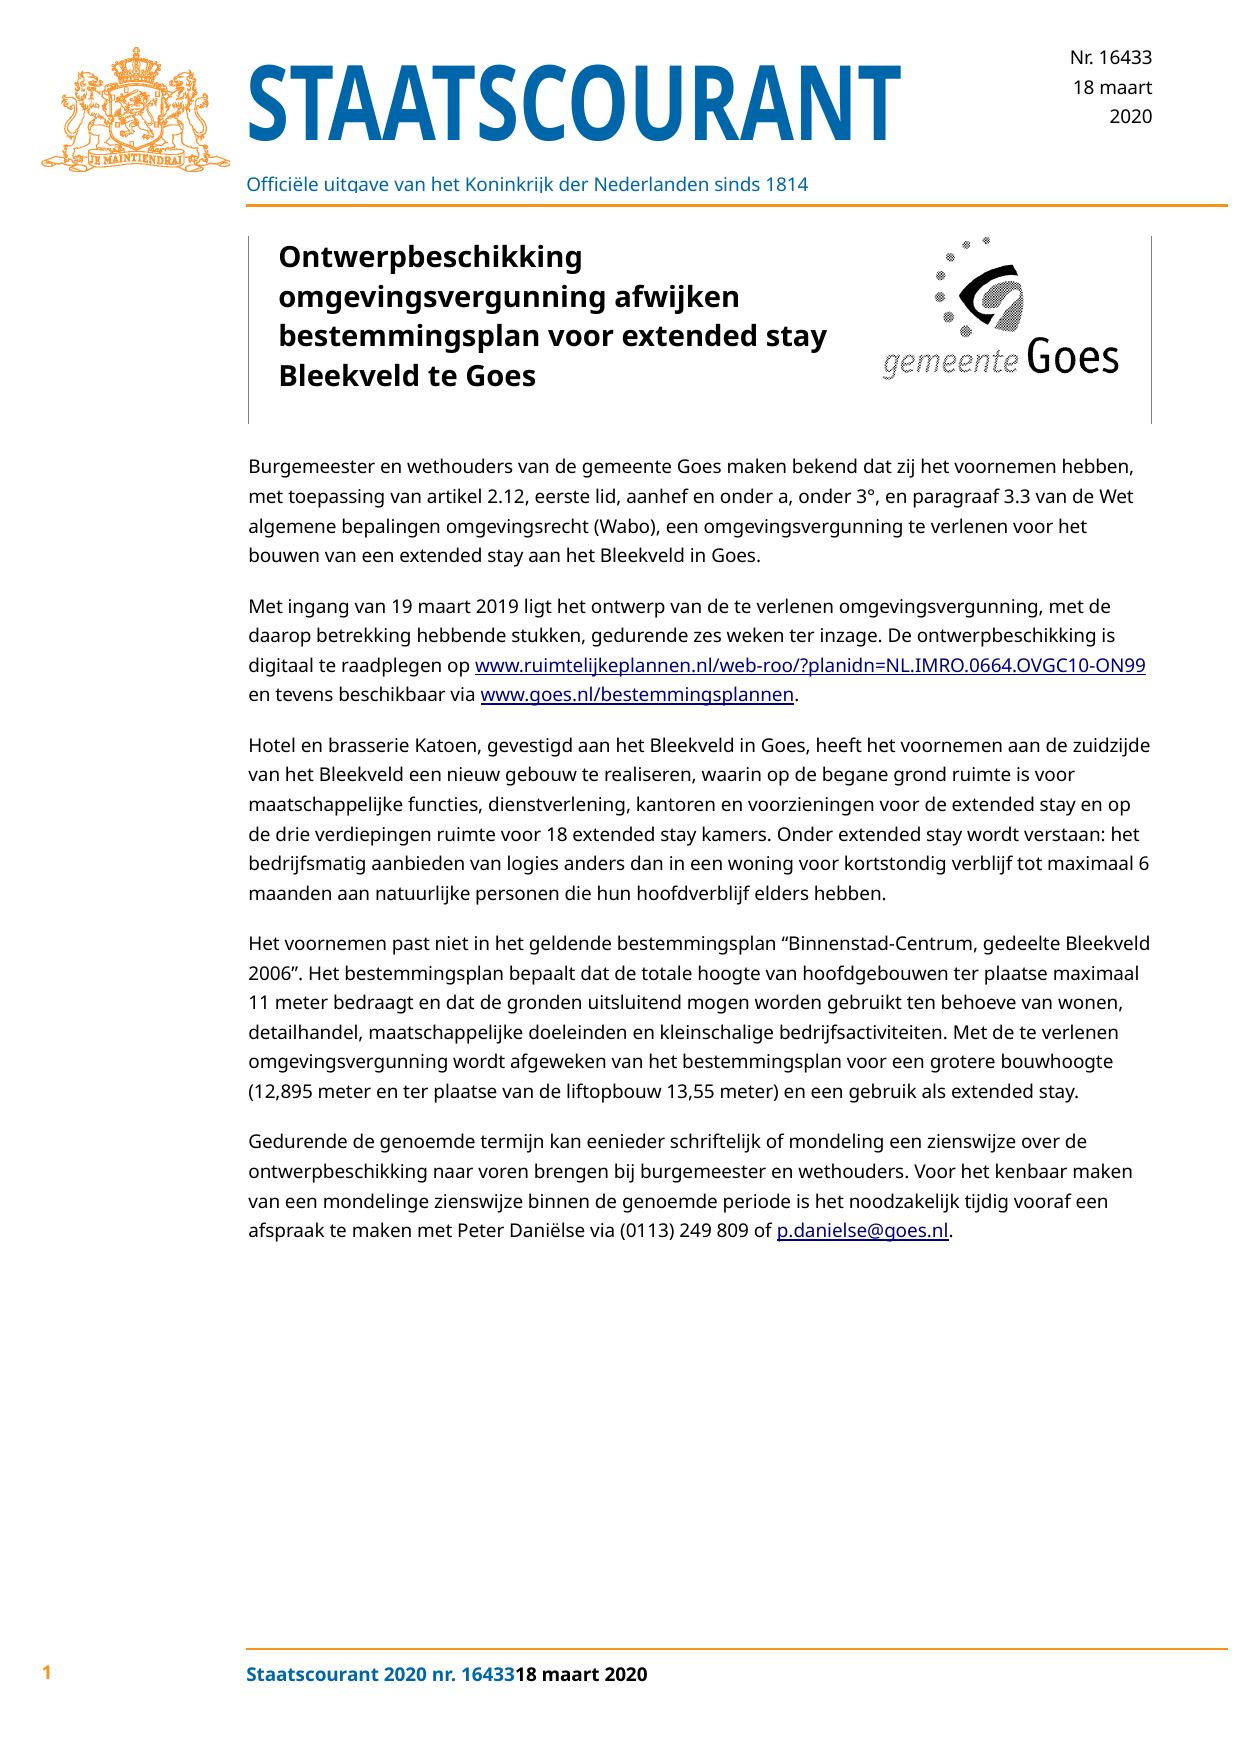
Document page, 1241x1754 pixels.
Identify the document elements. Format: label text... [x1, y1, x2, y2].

table_header Ontwerpbeschikking omgevingsvergunning afwijken bestemmingsplan voor extended stay Bleekveld te Goes [249, 236, 850, 424]
text Burgemeester en wethouders van de gemeente Goes maken bekend dat zij het voornemen hebben, met toepassing van artikel 2.12, eerste lid, aanhef en onder a, onder 3°, en paragraaf 3.3 van de Wet algemene bepalingen omgevingsrecht (Wabo), een omgevingsvergunning te verlenen voor het bouwen van een extended stay aan het Bleekveld in Goes. [248, 454, 1152, 568]
picture [41, 47, 231, 172]
text Het voornemen past niet in het geldende bestemmingsplan “Binnenstad-Centrum, gedeelte Bleekveld 2006”. Het bestemmingsplan bepaalt dat de totale hoogte van hoofdgebouwen ter plaatse maximaal 11 meter bedraagt en dat de gronden uitsluitend mogen worden gebruikt ten behoeve van wonen, detailhandel, maatschappelijke doeleinden en kleinschalige bedrijfsactiviteiten. Met de te verlenen omgevingsvergunning wordt afgeweken van het bestemmingsplan voor een grotere bouwhoogte (12,895 meter en ter plaatse van de liftopbouw 13,55 meter) en een gebruik als extended stay. [248, 930, 1152, 1104]
text Met ingang van 19 maart 2019 ligt het ontwerp van de te verlenen omgevingsvergunning, met de daarop betrekking hebbende stukken, gedurende zes weken ter inzage. De ontwerpbeschikking is digitaal te raadplegen op www.ruimtelijkeplannen.nl/web-roo/?planidn=NL.IMRO.0664.OVGC10-ON99 en tevens beschikbaar via www.goes.nl/bestemmingsplannen. [248, 593, 1152, 707]
text Gedurende de genoemde termijn kan eenieder schriftelijk of mondeling een zienswijze over de ontwerpbeschikking naar voren brengen bij burgemeester en wethouders. Voor het kenbaar maken van een mondelinge zienswijze binnen de genoemde periode is het noodzakelijk tijdig vooraf een afspraak te maken met Peter Daniëlse via (0113) 249 809 of p.danielse@goes.nl. [248, 1129, 1152, 1243]
picture [882, 236, 1119, 380]
text Hotel en brasserie Katoen, gevestigd aan het Bleekveld in Goes, heeft het voornemen aan de zuidzijde van het Bleekveld een nieuw gebouw te realiseren, waarin op de begane grond ruimte is voor maatschappelijke functies, dienstverlening, kantoren en voorzieningen voor de extended stay en op de drie verdiepingen ruimte voor 18 extended stay kamers. Onder extended stay wordt verstaan: het bedrijfsmatig aanbieden van logies anders dan in een woning voor kortstondig verblijf tot maximaal 6 maanden aan natuurlijke personen die hun hoofdverblijf elders hebben. [248, 732, 1152, 906]
table_header [850, 236, 1151, 424]
